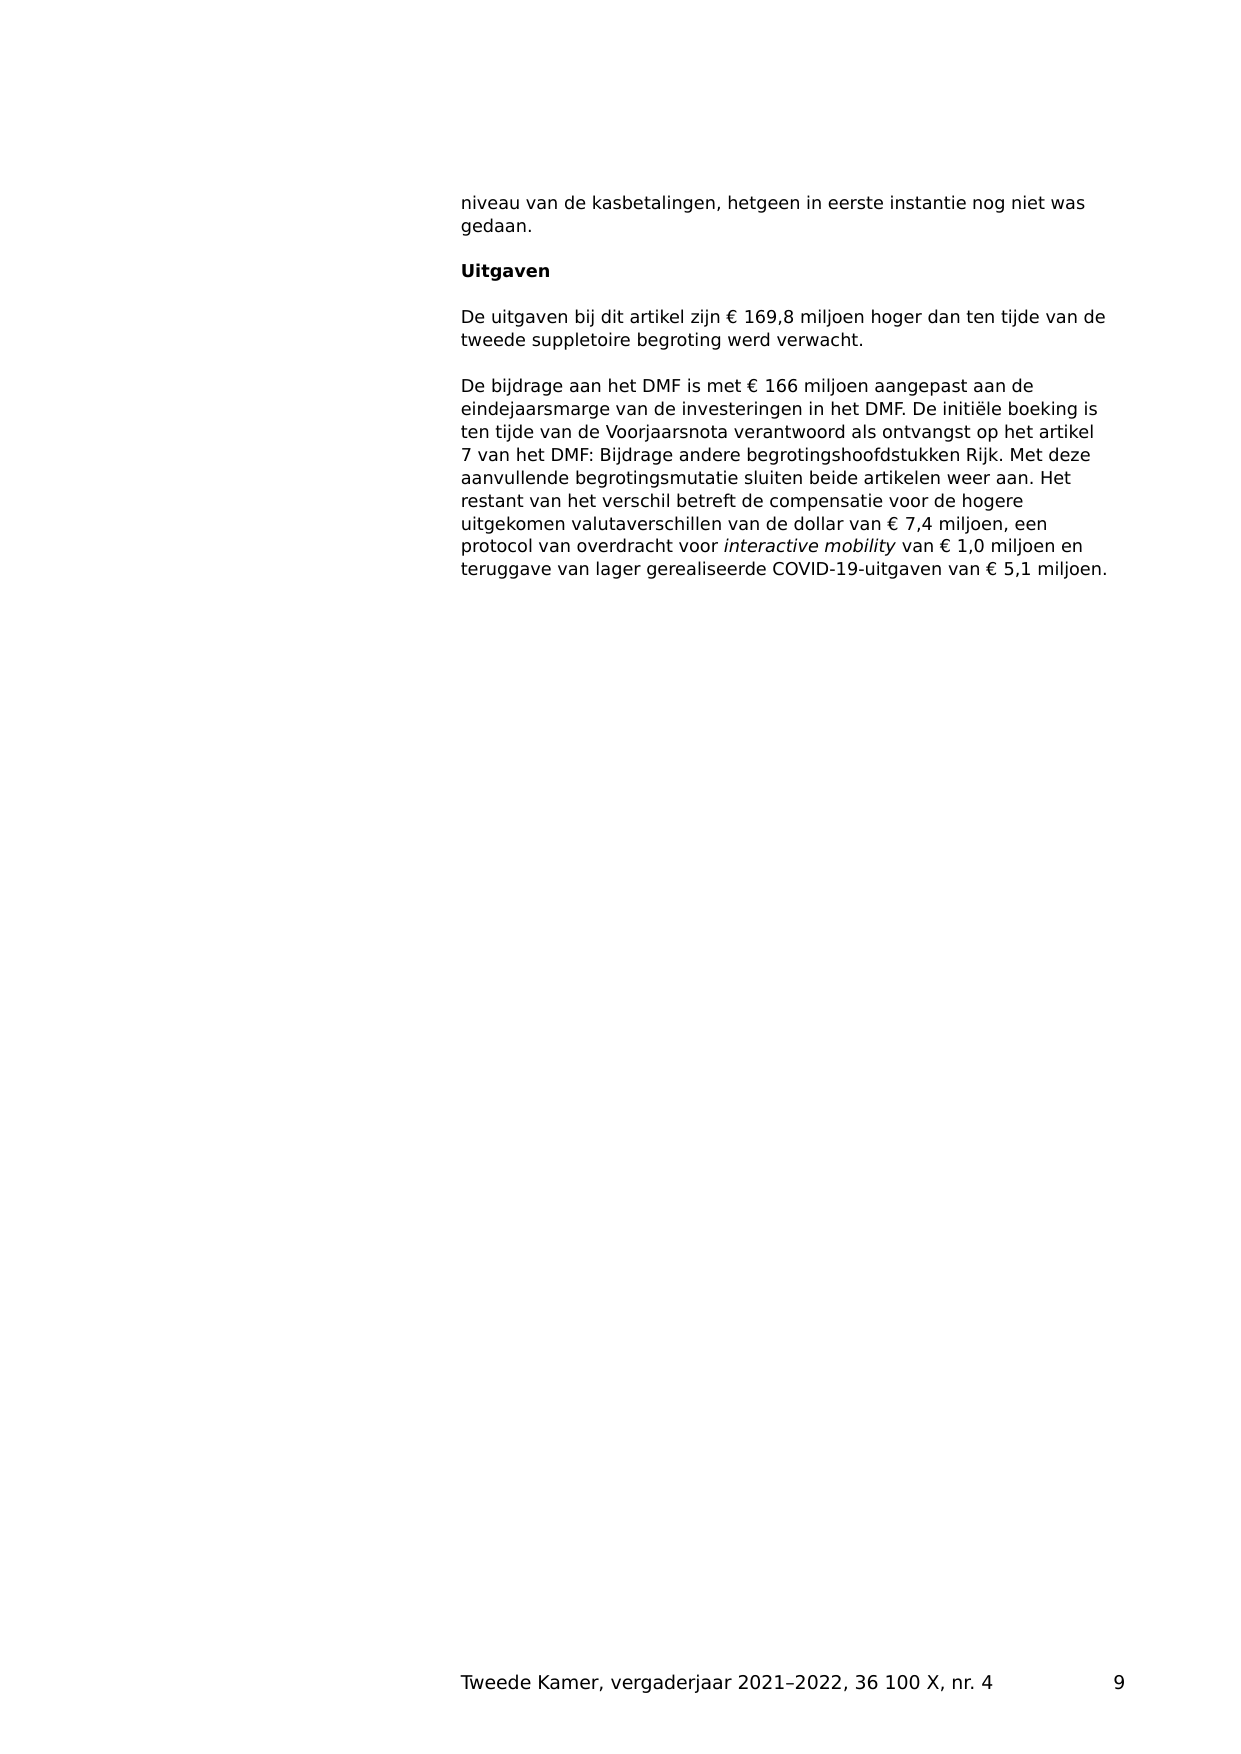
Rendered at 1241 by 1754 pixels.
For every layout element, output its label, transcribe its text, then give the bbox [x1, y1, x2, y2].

text niveau van de kasbetalingen, hetgeen in eerste instantie nog niet was gedaan. [461, 191, 1125, 237]
text Uitgaven [461, 259, 1125, 282]
text De bijdrage aan het DMF is met € 166 miljoen aangepast aan de eindejaarsmarge van de investeringen in het DMF. De initiële boeking is ten tijde van de Voorjaarsnota verantwoord als ontvangst op het artikel 7 van het DMF: Bijdrage andere begrotingshoofdstukken Rijk. Met deze aanvullende begrotingsmutatie sluiten beide artikelen weer aan. Het restant van het verschil betreft de compensatie voor de hogere uitgekomen valutaverschillen van de dollar van € 7,4 miljoen, een protocol van overdracht voor interactive mobility van € 1,0 miljoen en teruggave van lager gerealiseerde COVID-19-uitgaven van € 5,1 miljoen. [461, 374, 1125, 580]
text De uitgaven bij dit artikel zijn € 169,8 miljoen hoger dan ten tijde van de tweede suppletoire begroting werd verwacht. [461, 305, 1125, 351]
